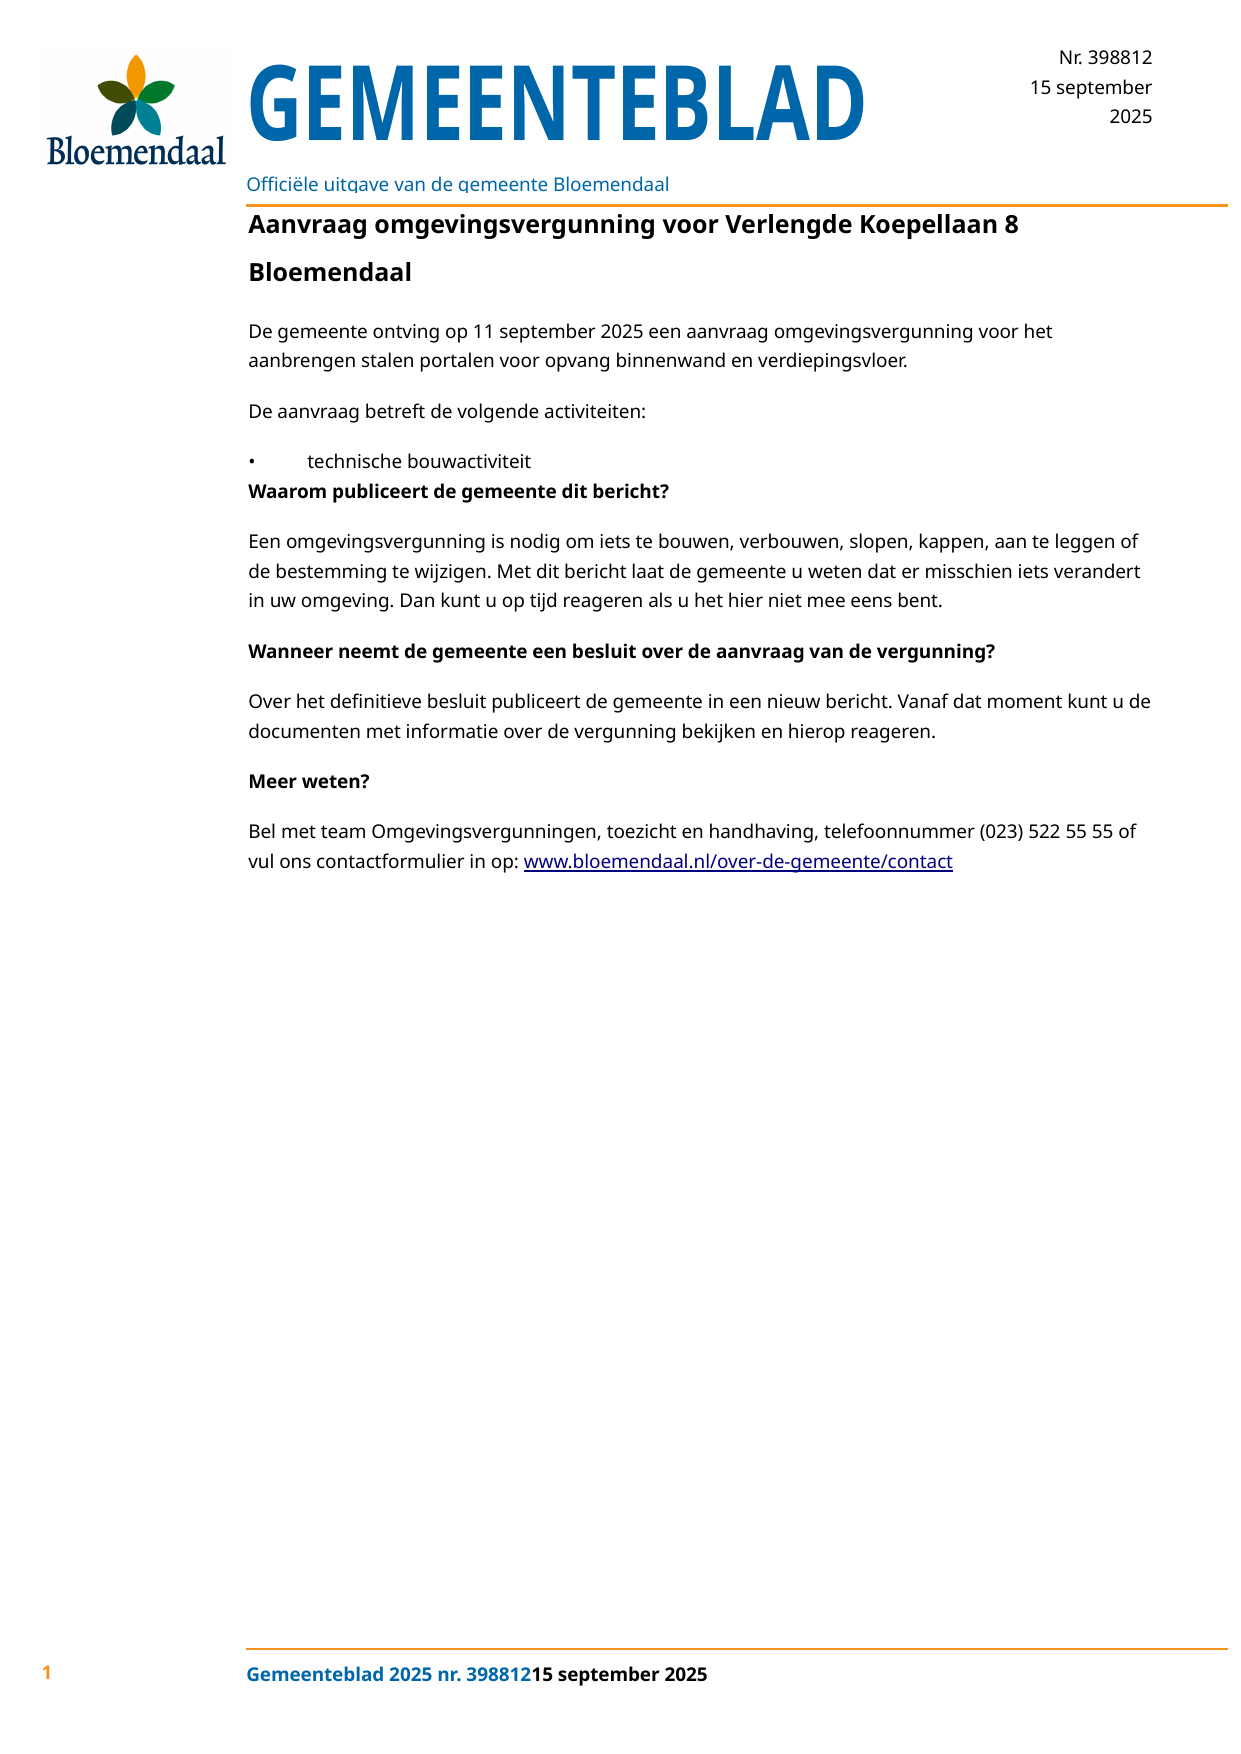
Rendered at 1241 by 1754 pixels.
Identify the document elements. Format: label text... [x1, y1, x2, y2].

text De aanvraag betreft de volgende activiteiten: [248, 398, 1152, 424]
text Een omgevingsvergunning is nodig om iets te bouwen, verbouwen, slopen, kappen, aan te leggen of de bestemming te wijzigen. Met dit bericht laat de gemeente u weten dat er misschien iets verandert in uw omgeving. Dan kunt u op tijd reageren als u het hier niet mee eens bent. [248, 528, 1152, 613]
text Over het definitieve besluit publiceert de gemeente in een nieuw bericht. Vanaf dat moment kunt u de documenten met informatie over de vergunning bekijken en hierop reageren. [248, 688, 1152, 744]
text Waarom publiceert de gemeente dit bericht? [248, 478, 1152, 504]
list technische bouwactiviteit [248, 448, 1152, 474]
picture [41, 47, 231, 172]
text Aanvraag omgevingsvergunning voor Verlengde Koepellaan 8 Bloemendaal [248, 207, 1152, 288]
text Bel met team Omgevingsvergunningen, toezicht en handhaving, telefoonnummer (023) 522 55 55 of vul ons contactformulier in op: www.bloemendaal.nl/over-de-gemeente/contact [248, 819, 1152, 874]
text De gemeente ontving op 11 september 2025 een aanvraag omgevingsvergunning voor het aanbrengen stalen portalen voor opvang binnenwand en verdiepingsvloer. [248, 318, 1152, 373]
text Wanneer neemt de gemeente een besluit over de aanvraag van de vergunning? [248, 638, 1152, 664]
text Meer weten? [248, 768, 1152, 794]
